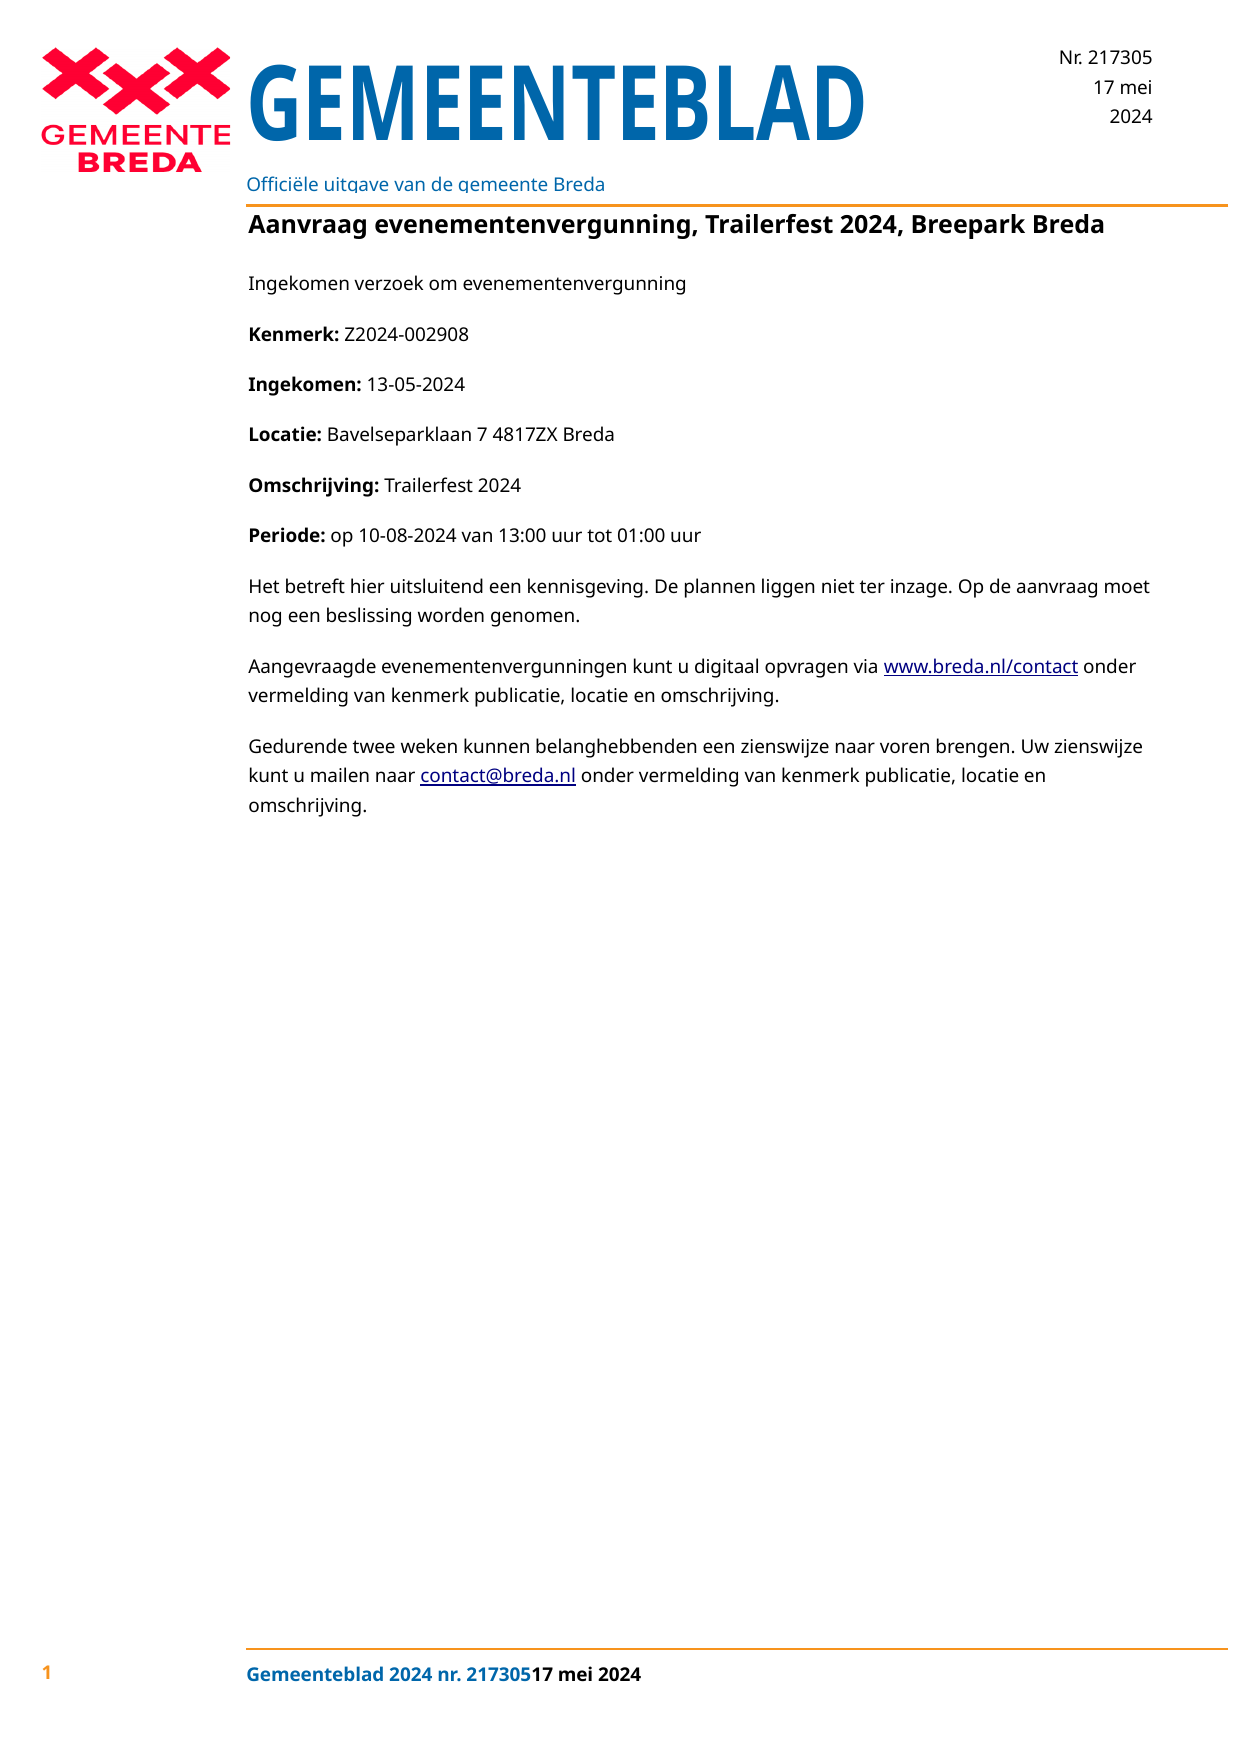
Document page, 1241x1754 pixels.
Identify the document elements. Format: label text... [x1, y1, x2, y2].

text Ingekomen: 13-05-2024 [248, 371, 1152, 397]
text Locatie: Bavelseparklaan 7 4817ZX Breda [248, 422, 1152, 447]
text Aanvraag evenementenvergunning, Trailerfest 2024, Breepark Breda [248, 207, 1152, 241]
text Omschrijving: Trailerfest 2024 [248, 472, 1152, 498]
picture [41, 47, 231, 172]
text Ingekomen verzoek om evenementenvergunning [248, 270, 1152, 296]
text Periode: op 10-08-2024 van 13:00 uur tot 01:00 uur [248, 522, 1152, 548]
text Kenmerk: Z2024-002908 [248, 321, 1152, 346]
text Gedurende twee weken kunnen belanghebbenden een zienswijze naar voren brengen. Uw zienswijze kunt u mailen naar contact@breda.nl onder vermelding van kenmerk publicatie, locatie en omschrijving. [248, 733, 1152, 818]
text Aangevraagde evenementenvergunningen kunt u digitaal opvragen via www.breda.nl/contact onder vermelding van kenmerk publicatie, locatie en omschrijving. [248, 653, 1152, 708]
text Het betreft hier uitsluitend een kennisgeving. De plannen liggen niet ter inzage. Op de aanvraag moet nog een beslissing worden genomen. [248, 573, 1152, 628]
